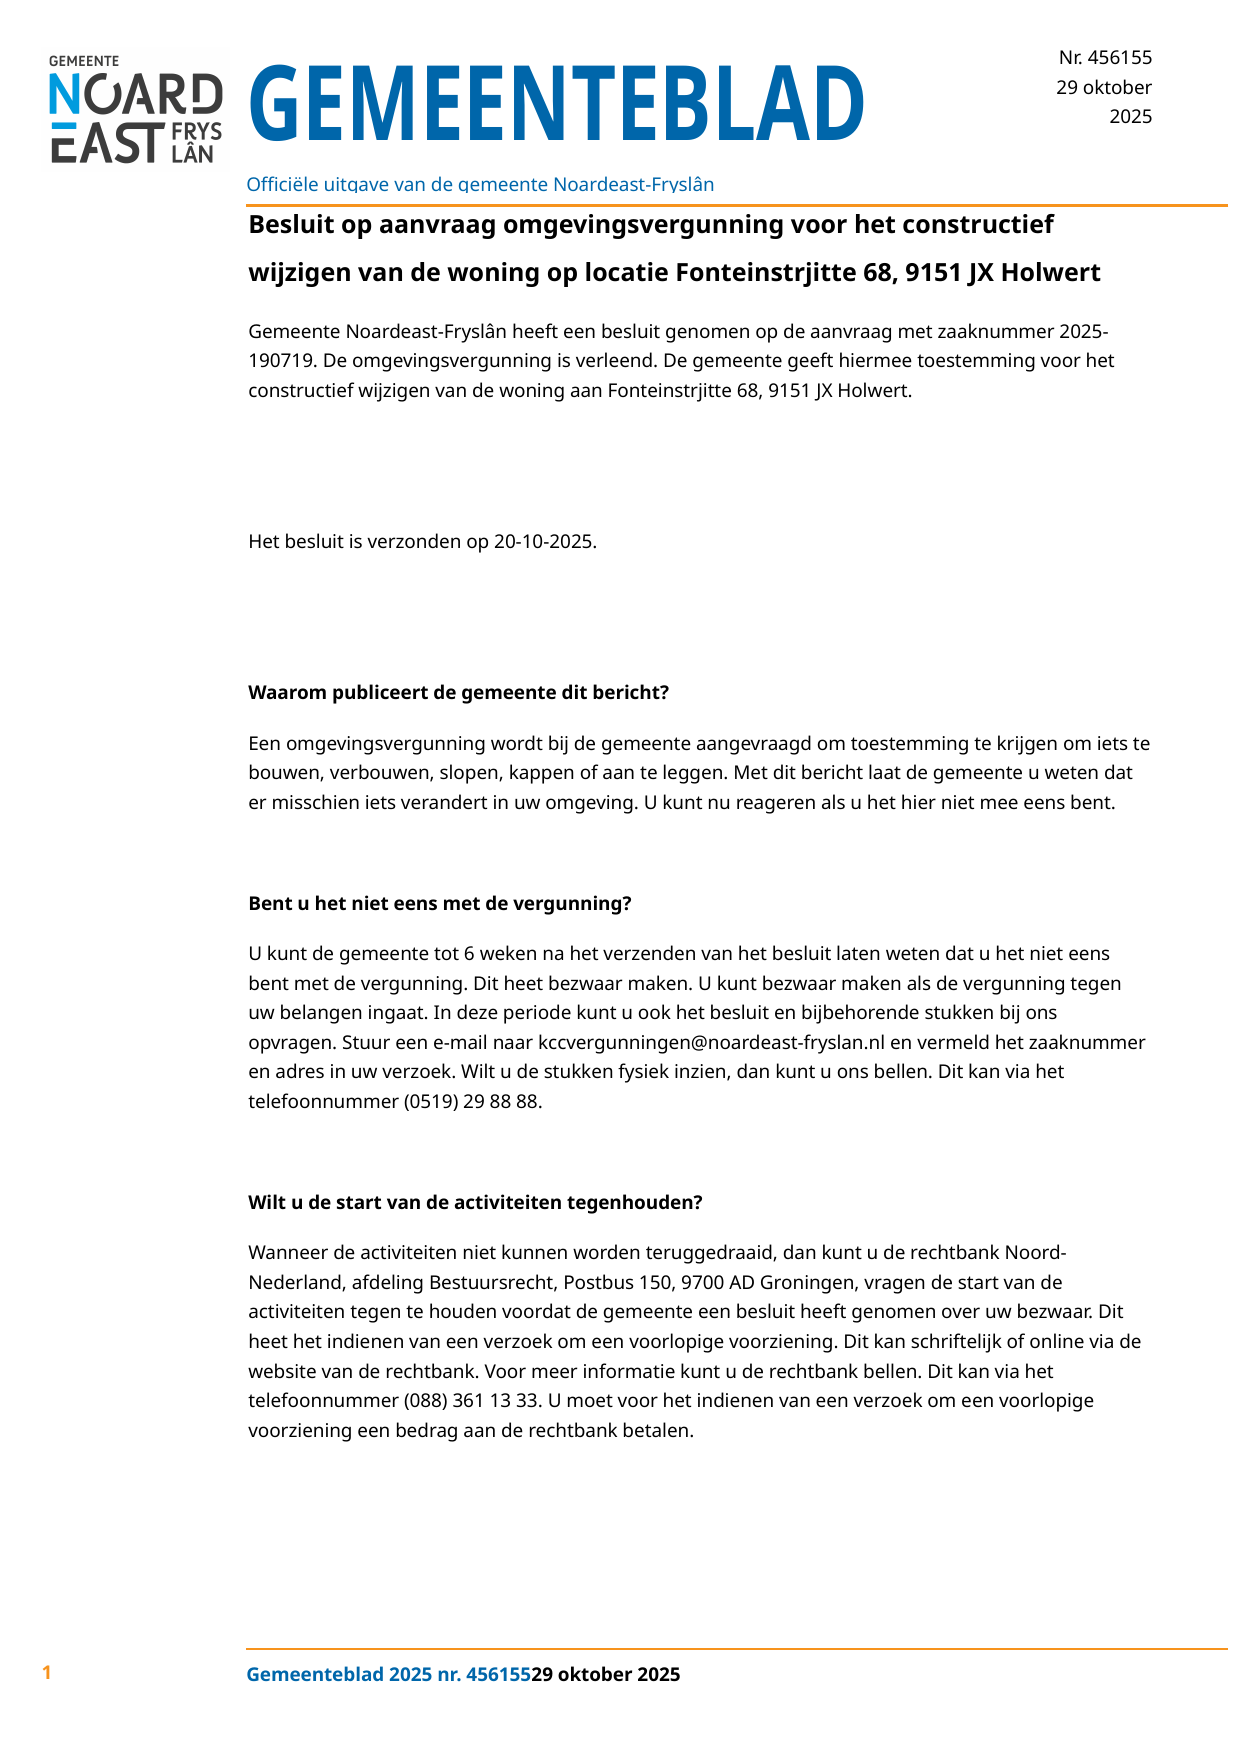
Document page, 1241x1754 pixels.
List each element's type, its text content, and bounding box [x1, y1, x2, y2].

text Wilt u de start van de activiteiten tegenhouden? [248, 1189, 1152, 1215]
text Bent u het niet eens met de vergunning? [248, 890, 1152, 916]
picture [41, 47, 231, 172]
text Gemeente Noardeast-Fryslân heeft een besluit genomen op de aanvraag met zaaknummer 2025-190719. De omgevingsvergunning is verleend. De gemeente geeft hiermee toestemming voor het constructief wijzigen van de woning aan Fonteinstrjitte 68, 9151 JX Holwert. [248, 318, 1152, 403]
text Waarom publiceert de gemeente dit bericht? [248, 679, 1152, 705]
text Een omgevingsvergunning wordt bij de gemeente aangevraagd om toestemming te krijgen om iets te bouwen, verbouwen, slopen, kappen of aan te leggen. Met dit bericht laat de gemeente u weten dat er misschien iets verandert in uw omgeving. U kunt nu reageren als u het hier niet mee eens bent. [248, 730, 1152, 815]
text Wanneer de activiteiten niet kunnen worden teruggedraaid, dan kunt u de rechtbank Noord-Nederland, afdeling Bestuursrecht, Postbus 150, 9700 AD Groningen, vragen de start van de activiteiten tegen te houden voordat de gemeente een besluit heeft genomen over uw bezwaar. Dit heet het indienen van een verzoek om een voorlopige voorziening. Dit kan schriftelijk of online via de website van de rechtbank. Voor meer informatie kunt u de rechtbank bellen. Dit kan via het telefoonnummer (088) 361 13 33. U moet voor het indienen van een verzoek om een voorlopige voorziening een bedrag aan de rechtbank betalen. [248, 1239, 1152, 1443]
text Het besluit is verzonden op 20-10-2025. [248, 528, 1152, 554]
text U kunt de gemeente tot 6 weken na het verzenden van het besluit laten weten dat u het niet eens bent met de vergunning. Dit heet bezwaar maken. U kunt bezwaar maken als de vergunning tegen uw belangen ingaat. In deze periode kunt u ook het besluit en bijbehorende stukken bij ons opvragen. Stuur een e-mail naar kccvergunningen@noardeast-fryslan.nl en vermeld het zaaknummer en adres in uw verzoek. Wilt u de stukken fysiek inzien, dan kunt u ons bellen. Dit kan via het telefoonnummer (0519) 29 88 88. [248, 940, 1152, 1114]
text Besluit op aanvraag omgevingsvergunning voor het constructief wijzigen van de woning op locatie Fonteinstrjitte 68, 9151 JX Holwert [248, 207, 1152, 288]
